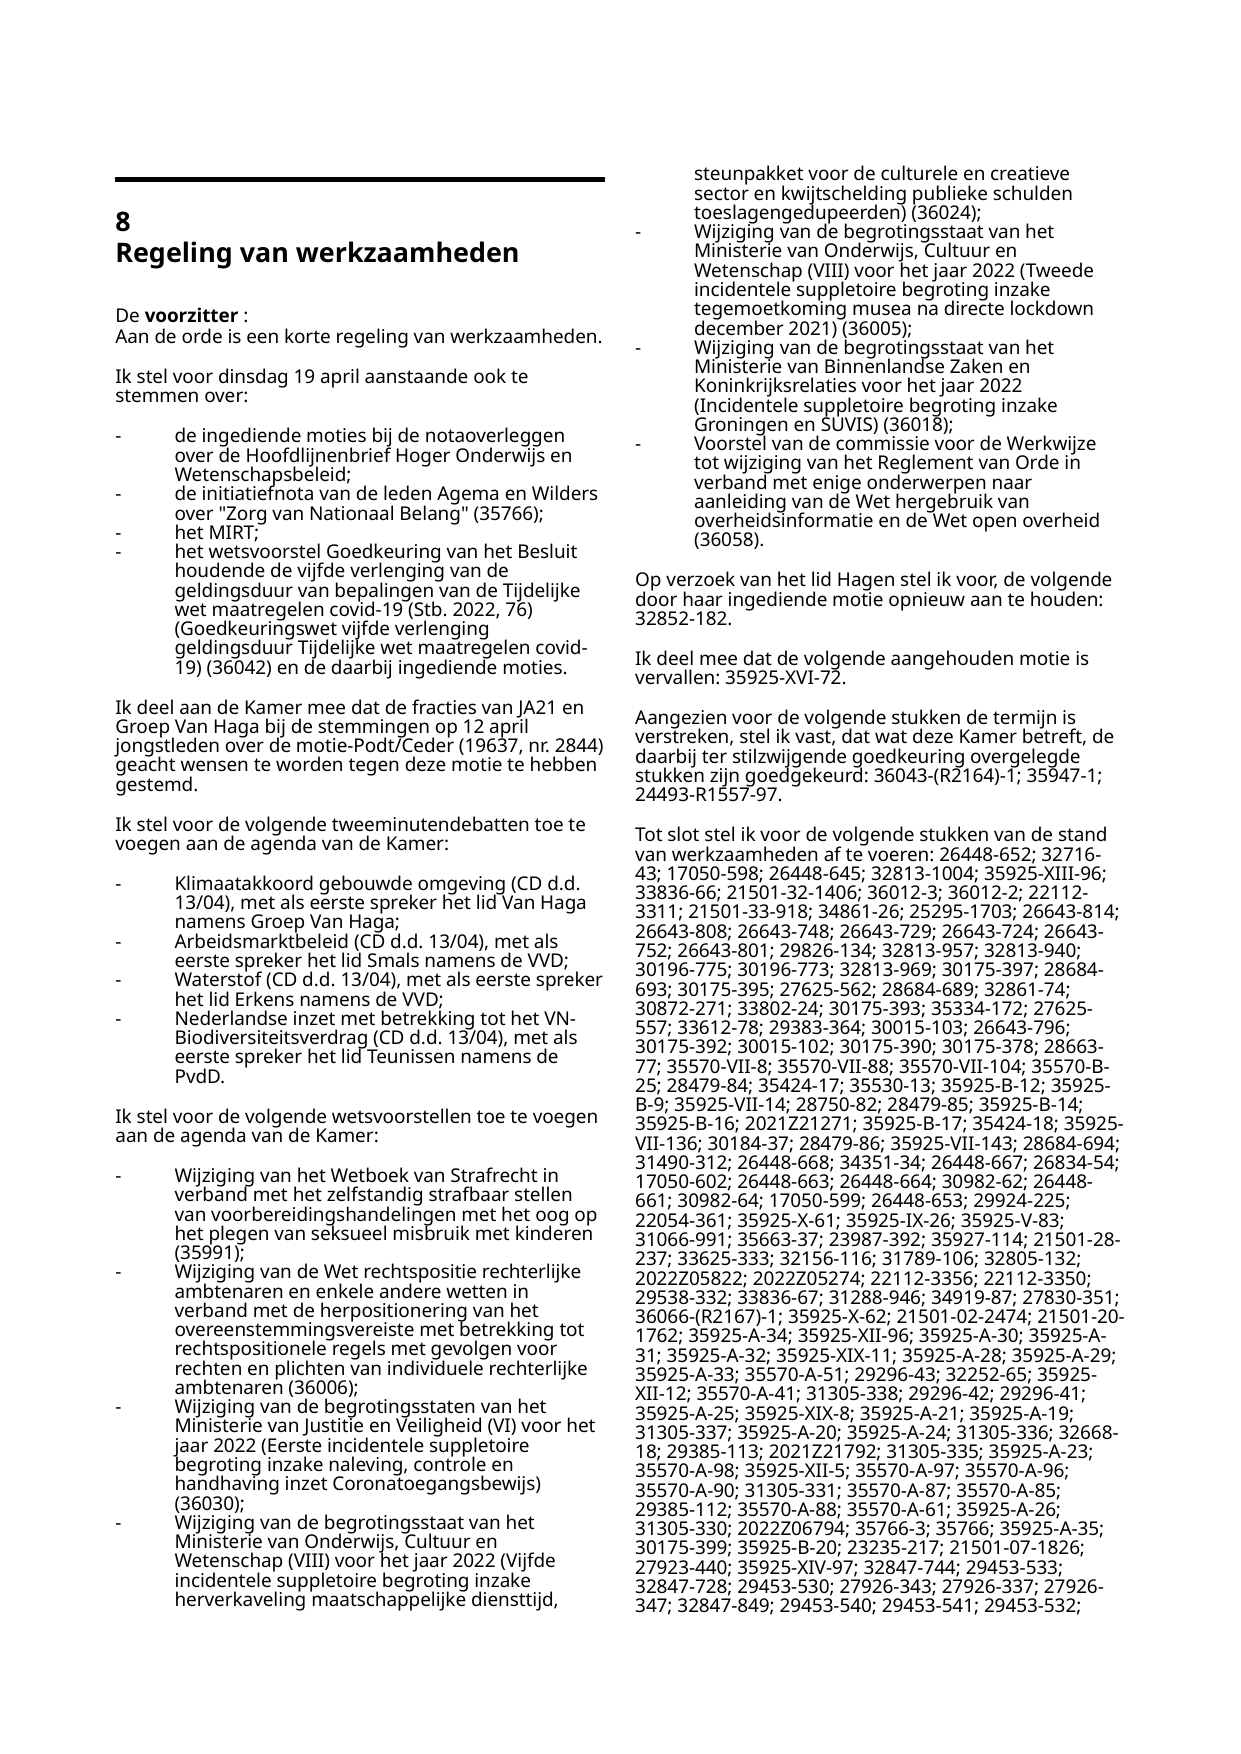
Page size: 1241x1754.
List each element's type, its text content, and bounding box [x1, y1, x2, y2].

list Nederlandse inzet met betrekking tot het VN-Biodiversiteitsverdrag (CD d.d. 13/04), met als eerste spreker het lid Teunissen namens de PvdD. [115, 1010, 605, 1087]
list het MIRT; [115, 524, 605, 543]
list Waterstof (CD d.d. 13/04), met als eerste spreker het lid Erkens namens de VVD; [115, 971, 605, 1010]
text Ik stel voor dinsdag 19 april aanstaande ook te stemmen over: [115, 368, 605, 407]
text De voorzitter : [115, 302, 605, 328]
list Voorstel van de commissie voor de Werkwijze tot wijziging van het Reglement van Orde in verband met enige onderwerpen naar aanleiding van de Wet hergebruik van overheidsinformatie en de Wet open overheid (36058). [635, 435, 1125, 551]
list Wijziging van de begrotingsstaat van het Ministerie van Onderwijs, Cultuur en Wetenschap (VIII) voor het jaar 2022 (Tweede incidentele suppletoire begroting inzake tegemoetkoming musea na directe lockdown december 2021) (36005); [635, 223, 1125, 339]
list Wijziging van het Wetboek van Strafrecht in verband met het zelfstandig strafbaar stellen van voorbereidingshandelingen met het oog op het plegen van seksueel misbruik met kinderen (35991); [115, 1167, 605, 1263]
text Regeling van werkzaamheden [115, 239, 605, 283]
text Ik deel aan de Kamer mee dat de fracties van JA21 en Groep Van Haga bij de stemmingen op 12 april jongstleden over de motie-Podt/Ceder (19637, nr. 2844) geacht wensen te worden tegen deze motie te hebben gestemd. [115, 699, 605, 795]
text 8 [115, 203, 605, 239]
text Ik deel mee dat de volgende aangehouden motie is vervallen: 35925-XVI-72. [635, 650, 1125, 688]
text Ik stel voor de volgende tweeminutendebatten toe te voegen aan de agenda van de Kamer: [115, 816, 605, 854]
text Aangezien voor de volgende stukken de termijn is verstreken, stel ik vast, dat wat deze Kamer betreft, de daarbij ter stilzwijgende goedkeuring overgelegde stukken zijn goedgekeurd: 36043-(R2164)-1; 35947-1; 24493-R1557-97. [635, 709, 1125, 806]
text Tot slot stel ik voor de volgende stukken van de stand van werkzaamheden af te voeren: 26448-652; 32716-43; 17050-598; 26448-645; 32813-1004; 35925-XIII-96; 33836-66; 21501-32-1406; 36012-3; 36012-2; 22112-3311; 21501-33-918; 34861-26; 25295-1703; 26643-814; 26643-808; 26643-748; 26643-729; 26643-724; 26643-752; 26643-801; 29826-134; 32813-957; 32813-940; 30196-775; 30196-773; 32813-969; 30175-397; 28684-693; 30175-395; 27625-562; 28684-689; 32861-74; 30872-271; 33802-24; 30175-393; 35334-172; 27625-557; 33612-78; 29383-364; 30015-103; 26643-796; 30175-392; 30015-102; 30175-390; 30175-378; 28663-77; 35570-VII-8; 35570-VII-88; 35570-VII-104; 35570-B-25; 28479-84; 35424-17; 35530-13; 35925-B-12; 35925-B-9; 35925-VII-14; 28750-82; 28479-85; 35925-B-14; 35925-B-16; 2021Z21271; 35925-B-17; 35424-18; 35925-VII-136; 30184-37; 28479-86; 35925-VII-143; 28684-694; 31490-312; 26448-668; 34351-34; 26448-667; 26834-54; 17050-602; 26448-663; 26448-664; 30982-62; 26448-661; 30982-64; 17050-599; 26448-653; 29924-225; 22054-361; 35925-X-61; 35925-IX-26; 35925-V-83; 31066-991; 35663-37; 23987-392; 35927-114; 21501-28-237; 33625-333; 32156-116; 31789-106; 32805-132; 2022Z05822; 2022Z05274; 22112-3356; 22112-3350; 29538-332; 33836-67; 31288-946; 34919-87; 27830-351; 36066-(R2167)-1; 35925-X-62; 21501-02-2474; 21501-20-1762; 35925-A-34; 35925-XII-96; 35925-A-30; 35925-A-31; 35925-A-32; 35925-XIX-11; 35925-A-28; 35925-A-29; 35925-A-33; 35570-A-51; 29296-43; 32252-65; 35925-XII-12; 35570-A-41; 31305-338; 29296-42; 29296-41; 35925-A-25; 35925-XIX-8; 35925-A-21; 35925-A-19; 31305-337; 35925-A-20; 35925-A-24; 31305-336; 32668-18; 29385-113; 2021Z21792; 31305-335; 35925-A-23; 35570-A-98; 35925-XII-5; 35570-A-97; 35570-A-96; 35570-A-90; 31305-331; 35570-A-87; 35570-A-85; 29385-112; 35570-A-88; 35570-A-61; 35925-A-26; 31305-330; 2022Z06794; 35766-3; 35766; 35925-A-35; 30175-399; 35925-B-20; 23235-217; 21501-07-1826; 27923-440; 35925-XIV-97; 32847-744; 29453-533; 32847-728; 29453-530; 27926-343; 27926-337; 27926-347; 32847-849; 29453-540; 29453-541; 29453-532; [635, 826, 1125, 1616]
list Wijziging van de Wet rechtspositie rechterlijke ambtenaren en enkele andere wetten in verband met de herpositionering van het overeenstemmingsvereiste met betrekking tot rechtspositionele regels met gevolgen voor rechten en plichten van individuele rechterlijke ambtenaren (36006); [115, 1263, 605, 1398]
list steunpakket voor de culturele en creatieve sector en kwijtschelding publieke schulden toeslagengedupeerden) (36024); [635, 165, 1125, 223]
list Wijziging van de begrotingsstaten van het Ministerie van Justitie en Veiligheid (VI) voor het jaar 2022 (Eerste incidentele suppletoire begroting inzake naleving, controle en handhaving inzet Coronatoegangsbewijs) (36030); [115, 1398, 605, 1514]
list Klimaatakkoord gebouwde omgeving (CD d.d. 13/04), met als eerste spreker het lid Van Haga namens Groep Van Haga; [115, 875, 605, 933]
list de initiatiefnota van de leden Agema en Wilders over "Zorg van Nationaal Belang" (35766); [115, 485, 605, 524]
list Arbeidsmarktbeleid (CD d.d. 13/04), met als eerste spreker het lid Smals namens de VVD; [115, 933, 605, 971]
list Wijziging van de begrotingsstaat van het Ministerie van Binnenlandse Zaken en Koninkrijksrelaties voor het jaar 2022 (Incidentele suppletoire begroting inzake Groningen en SUVIS) (36018); [635, 339, 1125, 435]
list het wetsvoorstel Goedkeuring van het Besluit houdende de vijfde verlenging van de geldingsduur van bepalingen van de Tijdelijke wet maatregelen covid-19 (Stb. 2022, 76) (Goedkeuringswet vijfde verlenging geldingsduur Tijdelijke wet maatregelen covid-19) (36042) en de daarbij ingediende moties. [115, 543, 605, 678]
list de ingediende moties bij de notaoverleggen over de Hoofdlijnenbrief Hoger Onderwijs en Wetenschapsbeleid; [115, 427, 605, 485]
text Aan de orde is een korte regeling van werkzaamheden. [115, 328, 605, 347]
text Op verzoek van het lid Hagen stel ik voor, de volgende door haar ingediende motie opnieuw aan te houden: 32852-182. [635, 571, 1125, 629]
list Wijziging van de begrotingsstaat van het Ministerie van Onderwijs, Cultuur en Wetenschap (VIII) voor het jaar 2022 (Vijfde incidentele suppletoire begroting inzake herverkaveling maatschappelijke diensttijd, [115, 1514, 605, 1610]
text Ik stel voor de volgende wetsvoorstellen toe te voegen aan de agenda van de Kamer: [115, 1108, 605, 1146]
